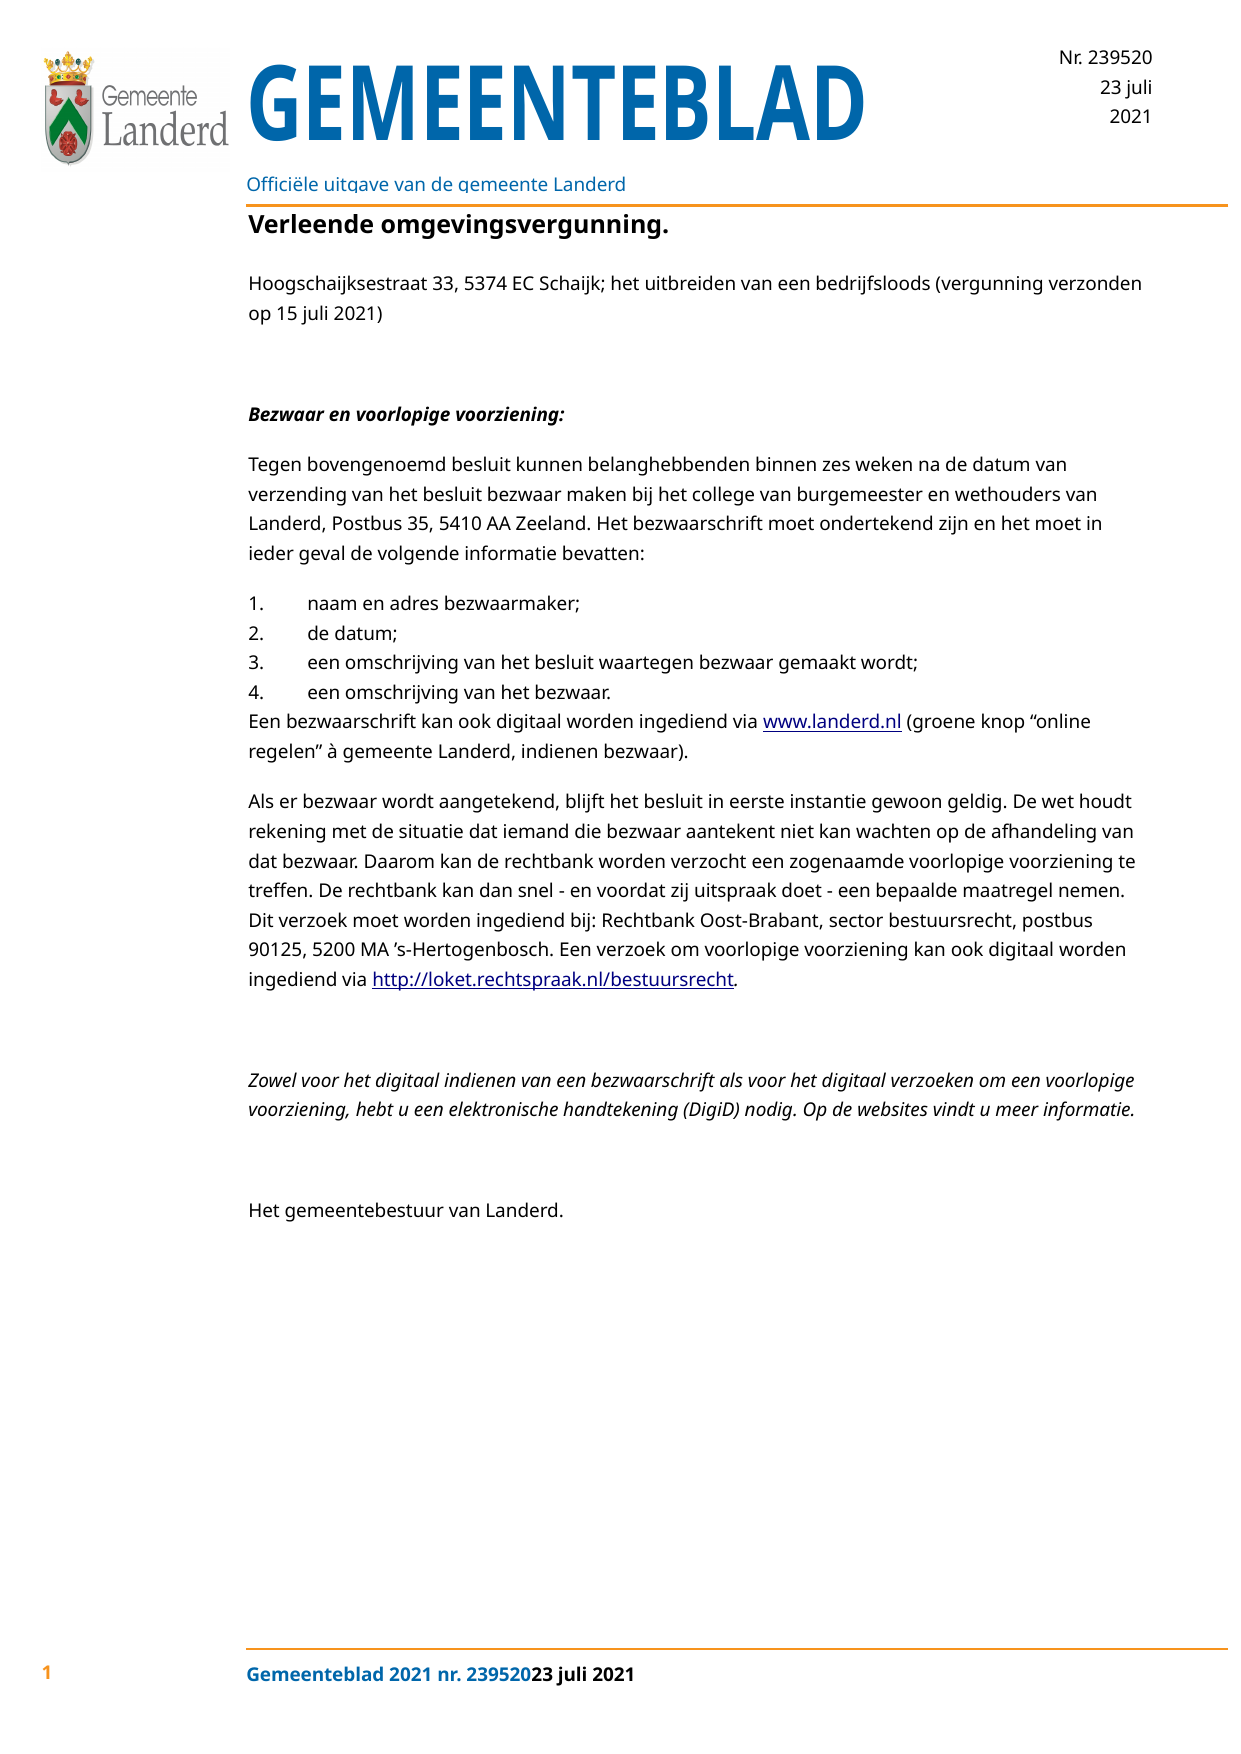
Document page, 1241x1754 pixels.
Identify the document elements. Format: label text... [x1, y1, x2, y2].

text Verleende omgevingsvergunning. [248, 207, 1152, 241]
text Een bezwaarschrift kan ook digitaal worden ingediend via www.landerd.nl (groene knop “online regelen” à gemeente Landerd, indienen bezwaar). [248, 709, 1152, 764]
list een omschrijving van het bezwaar. [248, 679, 1152, 705]
text Hoogschaijksestraat 33, 5374 EC Schaijk; het uitbreiden van een bedrijfsloods (vergunning verzonden op 15 juli 2021) [248, 270, 1152, 326]
text Het gemeentebestuur van Landerd. [248, 1197, 1152, 1223]
text Bezwaar en voorlopige voorziening: [248, 401, 1152, 426]
list de datum; [248, 620, 1152, 646]
text Zowel voor het digitaal indienen van een bezwaarschrift als voor het digitaal verzoeken om een voorlopige voorziening, hebt u een elektronische handtekening (DigiD) nodig. Op de websites vindt u meer informatie. [248, 1067, 1152, 1122]
list een omschrijving van het besluit waartegen bezwaar gemaakt wordt; [248, 649, 1152, 675]
text Als er bezwaar wordt aangetekend, blijft het besluit in eerste instantie gewoon geldig. De wet houdt rekening met de situatie dat iemand die bezwaar aantekent niet kan wachten op de afhandeling van dat bezwaar. Daarom kan de rechtbank worden verzocht een zogenaamde voorlopige voorziening te treffen. De rechtbank kan dan snel - en voordat zij uitspraak doet - een bepaalde maatregel nemen. Dit verzoek moet worden ingediend bij: Rechtbank Oost-Brabant, sector bestuursrecht, postbus 90125, 5200 MA ’s-Hertogenbosch. Een verzoek om voorlopige voorziening kan ook digitaal worden ingediend via http://loket.rechtspraak.nl/bestuursrecht. [248, 789, 1152, 992]
picture [41, 47, 231, 172]
list naam en adres bezwaarmaker; [248, 590, 1152, 616]
text Tegen bovengenoemd besluit kunnen belanghebbenden binnen zes weken na de datum van verzending van het besluit bezwaar maken bij het college van burgemeester en wethouders van Landerd, Postbus 35, 5410 AA Zeeland. Het bezwaarschrift moet ondertekend zijn en het moet in ieder geval de volgende informatie bevatten: [248, 451, 1152, 566]
